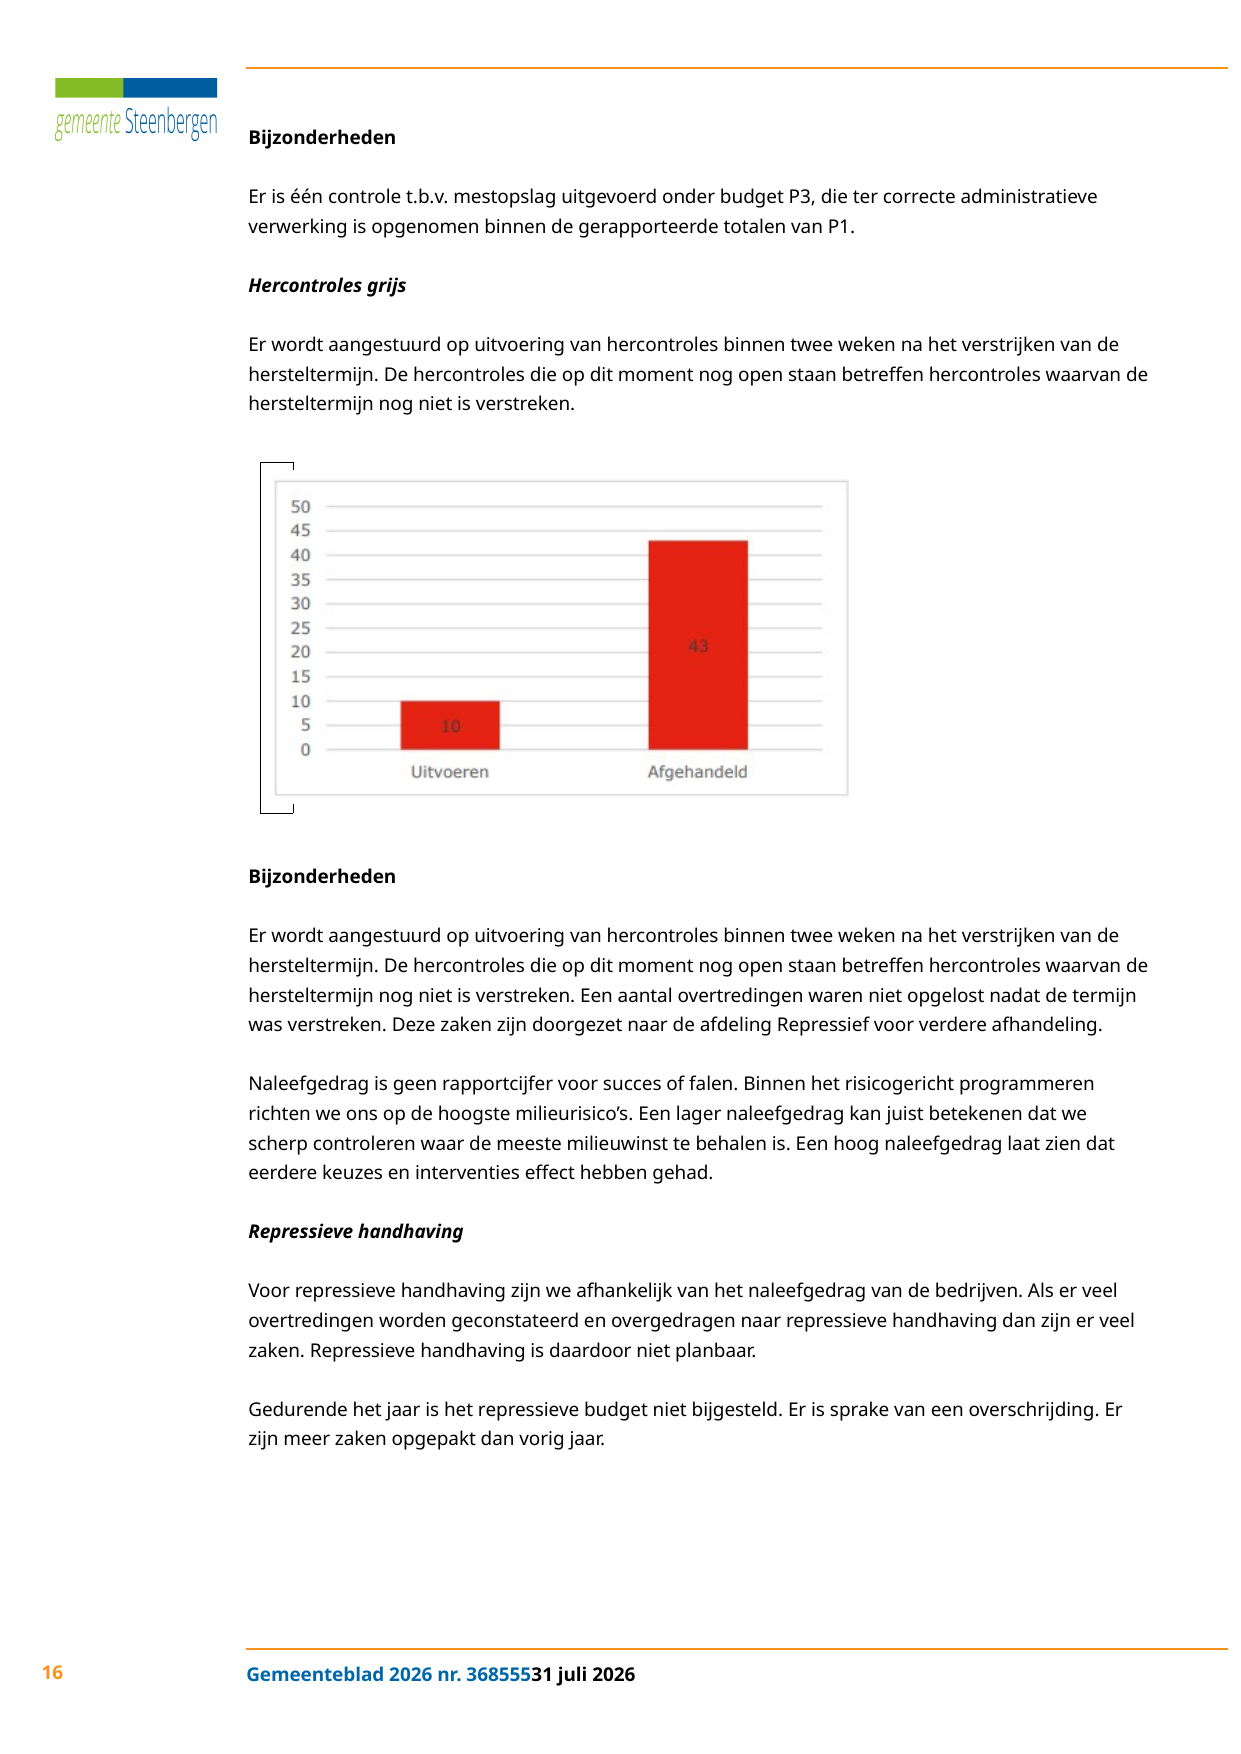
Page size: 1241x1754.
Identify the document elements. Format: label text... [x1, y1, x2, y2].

text Naleefgedrag is geen rapportcijfer voor succes of falen. Binnen het risicogericht programmeren richten we ons op de hoogste milieurisico’s. Een lager naleefgedrag kan juist betekenen dat we scherp controleren waar de meeste milieuwinst te behalen is. Een hoog naleefgedrag laat zien dat eerdere keuzes en interventies effect hebben gehad. [248, 1071, 1152, 1185]
text Er is één controle t.b.v. mestopslag uitgevoerd onder budget P3, die ter correcte administratieve verwerking is opgenomen binnen de gerapporteerde totalen van P1. [248, 183, 1152, 239]
text Repressieve handhaving [248, 1218, 1152, 1244]
text Bijzonderheden [248, 124, 1152, 150]
text Er wordt aangestuurd op uitvoering van hercontroles binnen twee weken na het verstrijken van de hersteltermijn. De hercontroles die op dit moment nog open staan betreffen hercontroles waarvan de hersteltermijn nog niet is verstreken. Een aantal overtredingen waren niet opgelost nadat de termijn was verstreken. Deze zaken zijn doorgezet naar de afdeling Repressief voor verdere afhandeling. [248, 923, 1152, 1037]
text Hercontroles grijs [248, 272, 1152, 298]
picture [268, 470, 860, 804]
picture [41, 47, 231, 172]
text Gedurende het jaar is het repressieve budget niet bijgesteld. Er is sprake van een overschrijding. Er zijn meer zaken opgepakt dan vorig jaar. [248, 1396, 1152, 1451]
text Bijzonderheden [248, 863, 1152, 889]
text Er wordt aangestuurd op uitvoering van hercontroles binnen twee weken na het verstrijken van de hersteltermijn. De hercontroles die op dit moment nog open staan betreffen hercontroles waarvan de hersteltermijn nog niet is verstreken. [248, 331, 1152, 416]
text Voor repressieve handhaving zijn we afhankelijk van het naleefgedrag van de bedrijven. Als er veel overtredingen worden geconstateerd en overgedragen naar repressieve handhaving dan zijn er veel zaken. Repressieve handhaving is daardoor niet planbaar. [248, 1278, 1152, 1363]
